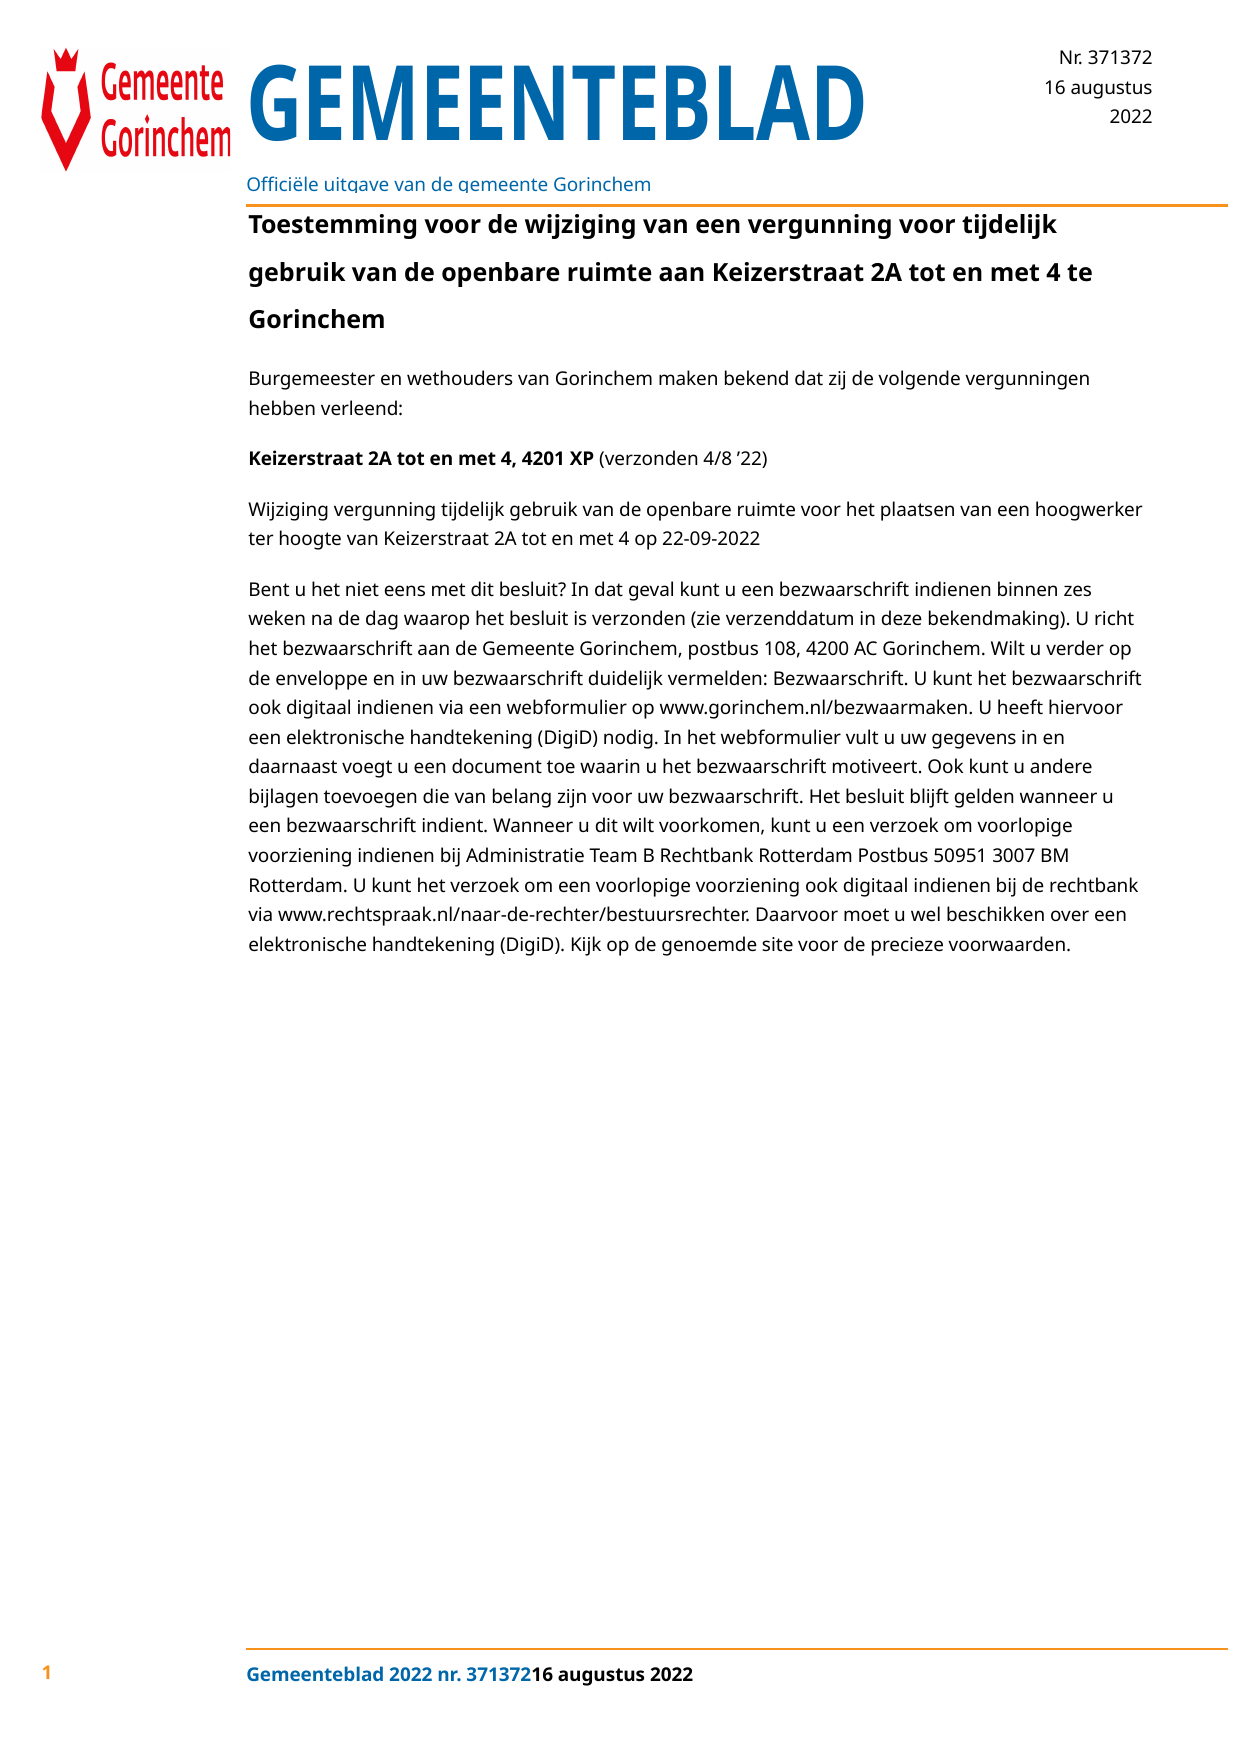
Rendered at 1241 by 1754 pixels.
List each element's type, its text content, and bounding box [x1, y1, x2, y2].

text Toestemming voor de wijziging van een vergunning voor tijdelijk gebruik van de openbare ruimte aan Keizerstraat 2A tot en met 4 te Gorinchem [248, 207, 1152, 336]
picture [41, 47, 231, 172]
text Wijziging vergunning tijdelijk gebruik van de openbare ruimte voor het plaatsen van een hoogwerker ter hoogte van Keizerstraat 2A tot en met 4 op 22-09-2022 [248, 496, 1152, 551]
text Keizerstraat 2A tot en met 4, 4201 XP (verzonden 4/8 ’22) [248, 446, 1152, 471]
text Burgemeester en wethouders van Gorinchem maken bekend dat zij de volgende vergunningen hebben verleend: [248, 366, 1152, 421]
text Bent u het niet eens met dit besluit? In dat geval kunt u een bezwaarschrift indienen binnen zes weken na de dag waarop het besluit is verzonden (zie verzenddatum in deze bekendmaking). U richt het bezwaarschrift aan de Gemeente Gorinchem, postbus 108, 4200 AC Gorinchem. Wilt u verder op de enveloppe en in uw bezwaarschrift duidelijk vermelden: Bezwaarschrift. U kunt het bezwaarschrift ook digitaal indienen via een webformulier op www.gorinchem.nl/bezwaarmaken. U heeft hiervoor een elektronische handtekening (DigiD) nodig. In het webformulier vult u uw gegevens in en daarnaast voegt u een document toe waarin u het bezwaarschrift motiveert. Ook kunt u andere bijlagen toevoegen die van belang zijn voor uw bezwaarschrift. Het besluit blijft gelden wanneer u een bezwaarschrift indient. Wanneer u dit wilt voorkomen, kunt u een verzoek om voorlopige voorziening indienen bij Administratie Team B Rechtbank Rotterdam Postbus 50951 3007 BM Rotterdam. U kunt het verzoek om een voorlopige voorziening ook digitaal indienen bij de rechtbank via www.rechtspraak.nl/naar-de-rechter/bestuursrechter. Daarvoor moet u wel beschikken over een elektronische handtekening (DigiD). Kijk op de genoemde site voor de precieze voorwaarden. [248, 576, 1152, 957]
